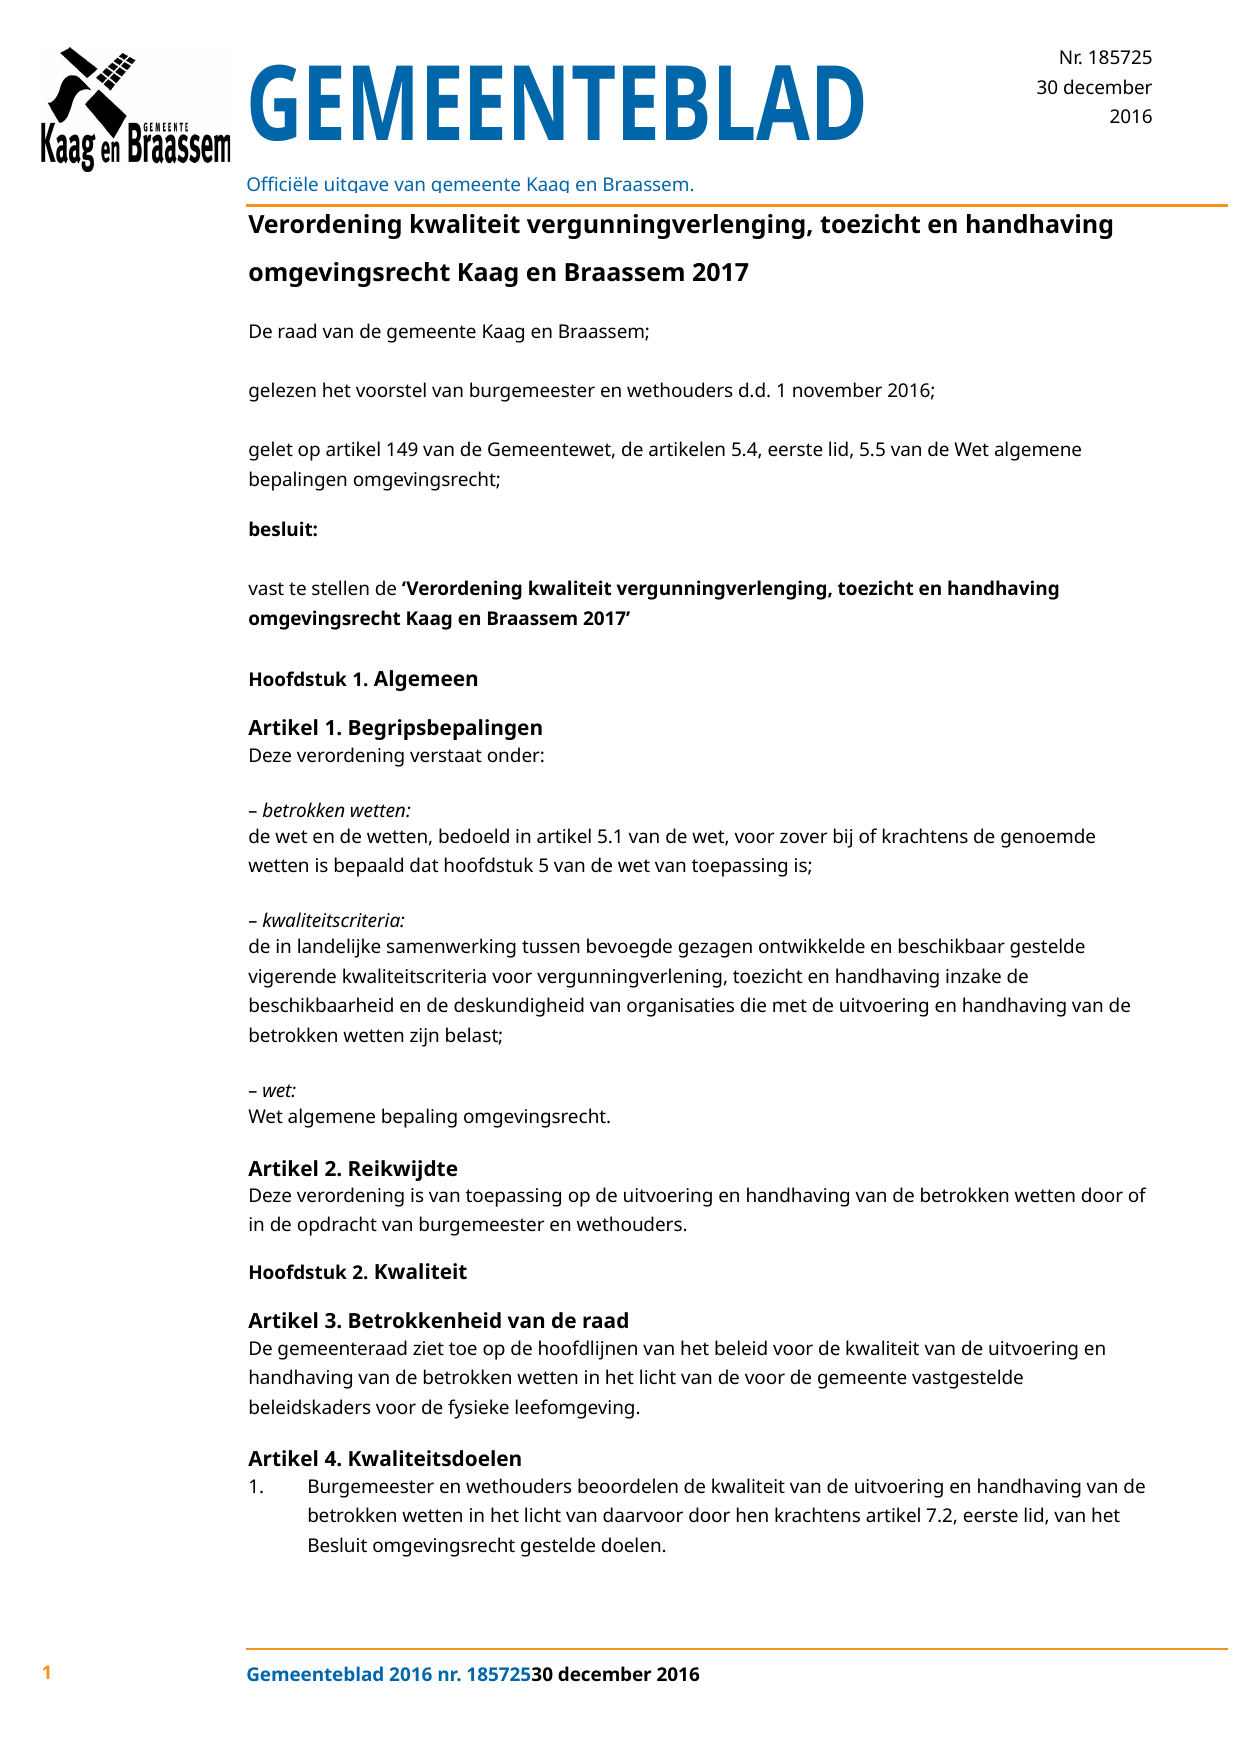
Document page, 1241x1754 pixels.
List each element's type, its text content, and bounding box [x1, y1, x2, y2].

text Artikel 3. Betrokkenheid van de raad [248, 1307, 1152, 1335]
text vast te stellen de ‘Verordening kwaliteit vergunningverlenging, toezicht en handhaving omgevingsrecht Kaag en Braassem 2017’ [248, 575, 1152, 631]
text Artikel 4. Kwaliteitsdoelen [248, 1444, 1152, 1473]
picture [41, 47, 231, 172]
text Hoofdstuk 2. Kwaliteit [248, 1257, 1152, 1286]
text Artikel 1. Begripsbepalingen [248, 713, 1152, 742]
text de in landelijke samenwerking tussen bevoegde gezagen ontwikkelde en beschikbaar gestelde vigerende kwaliteitscriteria voor vergunningverlening, toezicht en handhaving inzake de beschikbaarheid en de deskundigheid van organisaties die met de uitvoering en handhaving van de betrokken wetten zijn belast; [248, 933, 1152, 1048]
text gelet op artikel 149 van de Gemeentewet, de artikelen 5.4, eerste lid, 5.5 van de Wet algemene bepalingen omgevingsrecht; [248, 436, 1152, 492]
text besluit: [248, 516, 1152, 542]
text Wet algemene bepaling omgevingsrecht. [248, 1103, 1152, 1129]
list Burgemeester en wethouders beoordelen de kwaliteit van de uitvoering en handhaving van de betrokken wetten in het licht van daarvoor door hen krachtens artikel 7.2, eerste lid, van het Besluit omgevingsrecht gestelde doelen. [248, 1473, 1152, 1558]
text De gemeenteraad ziet toe op de hoofdlijnen van het beleid voor de kwaliteit van de uitvoering en handhaving van de betrokken wetten in het licht van de voor de gemeente vastgestelde beleidskaders voor de fysieke leefomgeving. [248, 1335, 1152, 1420]
text Verordening kwaliteit vergunningverlenging, toezicht en handhaving omgevingsrecht Kaag en Braassem 2017 [248, 207, 1152, 288]
text Deze verordening verstaat onder: [248, 742, 1152, 767]
text de wet en de wetten, bedoeld in artikel 5.1 van de wet, voor zover bij of krachtens de genoemde wetten is bepaald dat hoofdstuk 5 van de wet van toepassing is; [248, 823, 1152, 878]
text Deze verordening is van toepassing op de uitvoering en handhaving van de betrokken wetten door of in de opdracht van burgemeester en wethouders. [248, 1182, 1152, 1237]
text – wet: [248, 1077, 1152, 1103]
text gelezen het voorstel van burgemeester en wethouders d.d. 1 november 2016; [248, 377, 1152, 403]
text – betrokken wetten: [248, 797, 1152, 823]
text – kwaliteitscriteria: [248, 908, 1152, 933]
text Artikel 2. Reikwijdte [248, 1154, 1152, 1182]
text Hoofdstuk 1. Algemeen [248, 664, 1152, 692]
text De raad van de gemeente Kaag en Braassem; [248, 318, 1152, 344]
